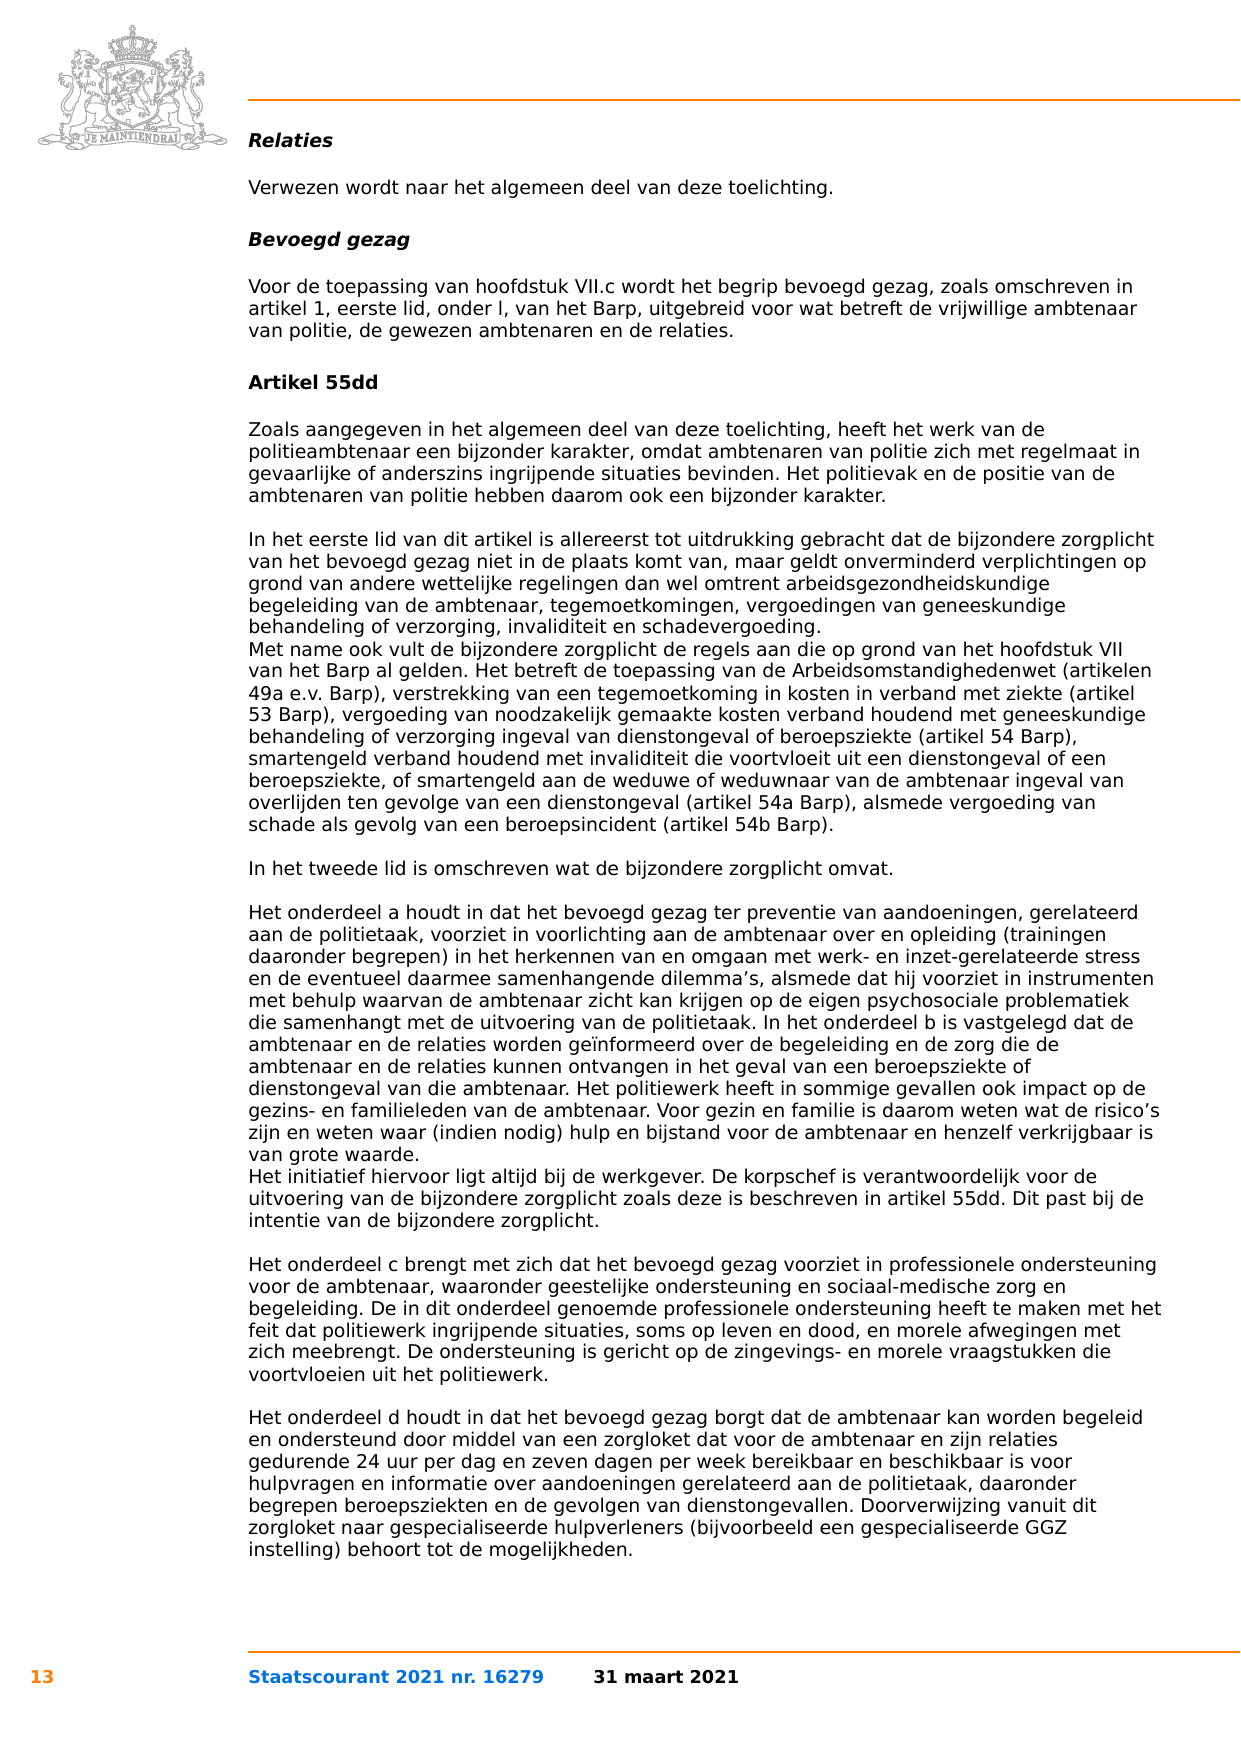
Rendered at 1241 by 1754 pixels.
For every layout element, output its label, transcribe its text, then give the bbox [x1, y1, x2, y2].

text In het tweede lid is omschreven wat de bijzondere zorgplicht omvat. [248, 858, 1163, 880]
text Het onderdeel a houdt in dat het bevoegd gezag ter preventie van aandoeningen, gerelateerd aan de politietaak, voorziet in voorlichting aan de ambtenaar over en opleiding (trainingen daaronder begrepen) in het herkennen van en omgaan met werk- en inzet-gerelateerde stress en de eventueel daarmee samenhangende dilemma’s, alsmede dat hij voorziet in instrumenten met behulp waarvan de ambtenaar zicht kan krijgen op de eigen psychosociale problematiek die samenhangt met de uitvoering van de politietaak. In het onderdeel b is vastgelegd dat de ambtenaar en de relaties worden geïnformeerd over de begeleiding en de zorg die de ambtenaar en de relaties kunnen ontvangen in het geval van een beroepsziekte of dienstongeval van die ambtenaar. Het politiewerk heeft in sommige gevallen ook impact op de gezins- en familieleden van de ambtenaar. Voor gezin en familie is daarom weten wat de risico’s zijn en weten waar (indien nodig) hulp en bijstand voor de ambtenaar en henzelf verkrijgbaar is van grote waarde. [248, 902, 1163, 1166]
picture [38, 25, 227, 150]
text Voor de toepassing van hoofdstuk VII.c wordt het begrip bevoegd gezag, zoals omschreven in artikel 1, eerste lid, onder l, van het Barp, uitgebreid voor wat betreft de vrijwillige ambtenaar van politie, de gewezen ambtenaren en de relaties. [248, 276, 1163, 342]
subtitle Bevoegd gezag [248, 229, 1163, 251]
text Het onderdeel c brengt met zich dat het bevoegd gezag voorziet in professionele ondersteuning voor de ambtenaar, waaronder geestelijke ondersteuning en sociaal-medische zorg en begeleiding. De in dit onderdeel genoemde professionele ondersteuning heeft te maken met het feit dat politiewerk ingrijpende situaties, soms op leven en dood, en morele afwegingen met zich meebrengt. De ondersteuning is gericht op de zingevings- en morele vraagstukken die voortvloeien uit het politiewerk. [248, 1253, 1163, 1385]
text Het initiatief hiervoor ligt altijd bij de werkgever. De korpschef is verantwoordelijk voor de uitvoering van de bijzondere zorgplicht zoals deze is beschreven in artikel 55dd. Dit past bij de intentie van de bijzondere zorgplicht. [248, 1166, 1163, 1232]
text Met name ook vult de bijzondere zorgplicht de regels aan die op grond van het hoofdstuk VII van het Barp al gelden. Het betreft de toepassing van de Arbeidsomstandighedenwet (artikelen 49a e.v. Barp), verstrekking van een tegemoetkoming in kosten in verband met ziekte (artikel 53 Barp), vergoeding van noodzakelijk gemaakte kosten verband houdend met geneeskundige behandeling of verzorging ingeval van dienstongeval of beroepsziekte (artikel 54 Barp), smartengeld verband houdend met invaliditeit die voortvloeit uit een dienstongeval of een beroepsziekte, of smartengeld aan de weduwe of weduwnaar van de ambtenaar ingeval van overlijden ten gevolge van een dienstongeval (artikel 54a Barp), alsmede vergoeding van schade als gevolg van een beroepsincident (artikel 54b Barp). [248, 638, 1163, 836]
text Het onderdeel d houdt in dat het bevoegd gezag borgt dat de ambtenaar kan worden begeleid en ondersteund door middel van een zorgloket dat voor de ambtenaar en zijn relaties gedurende 24 uur per dag en zeven dagen per week bereikbaar en beschikbaar is voor hulpvragen en informatie over aandoeningen gerelateerd aan de politietaak, daaronder begrepen beroepsziekten en de gevolgen van dienstongevallen. Doorverwijzing vanuit dit zorgloket naar gespecialiseerde hulpverleners (bijvoorbeeld een gespecialiseerde GGZ instelling) behoort tot de mogelijkheden. [248, 1407, 1163, 1561]
text Zoals aangegeven in het algemeen deel van deze toelichting, heeft het werk van de politieambtenaar een bijzonder karakter, omdat ambtenaren van politie zich met regelmaat in gevaarlijke of anderszins ingrijpende situaties bevinden. Het politievak en de positie van de ambtenaren van politie hebben daarom ook een bijzonder karakter. [248, 419, 1163, 507]
text Verwezen wordt naar het algemeen deel van deze toelichting. [248, 177, 1163, 199]
subtitle Artikel 55dd [248, 372, 1163, 394]
subtitle Relaties [248, 130, 1163, 152]
text In het eerste lid van dit artikel is allereerst tot uitdrukking gebracht dat de bijzondere zorgplicht van het bevoegd gezag niet in de plaats komt van, maar geldt onverminderd verplichtingen op grond van andere wettelijke regelingen dan wel omtrent arbeidsgezondheidskundige begeleiding van de ambtenaar, tegemoetkomingen, vergoedingen van geneeskundige behandeling of verzorging, invaliditeit en schadevergoeding. [248, 528, 1163, 638]
